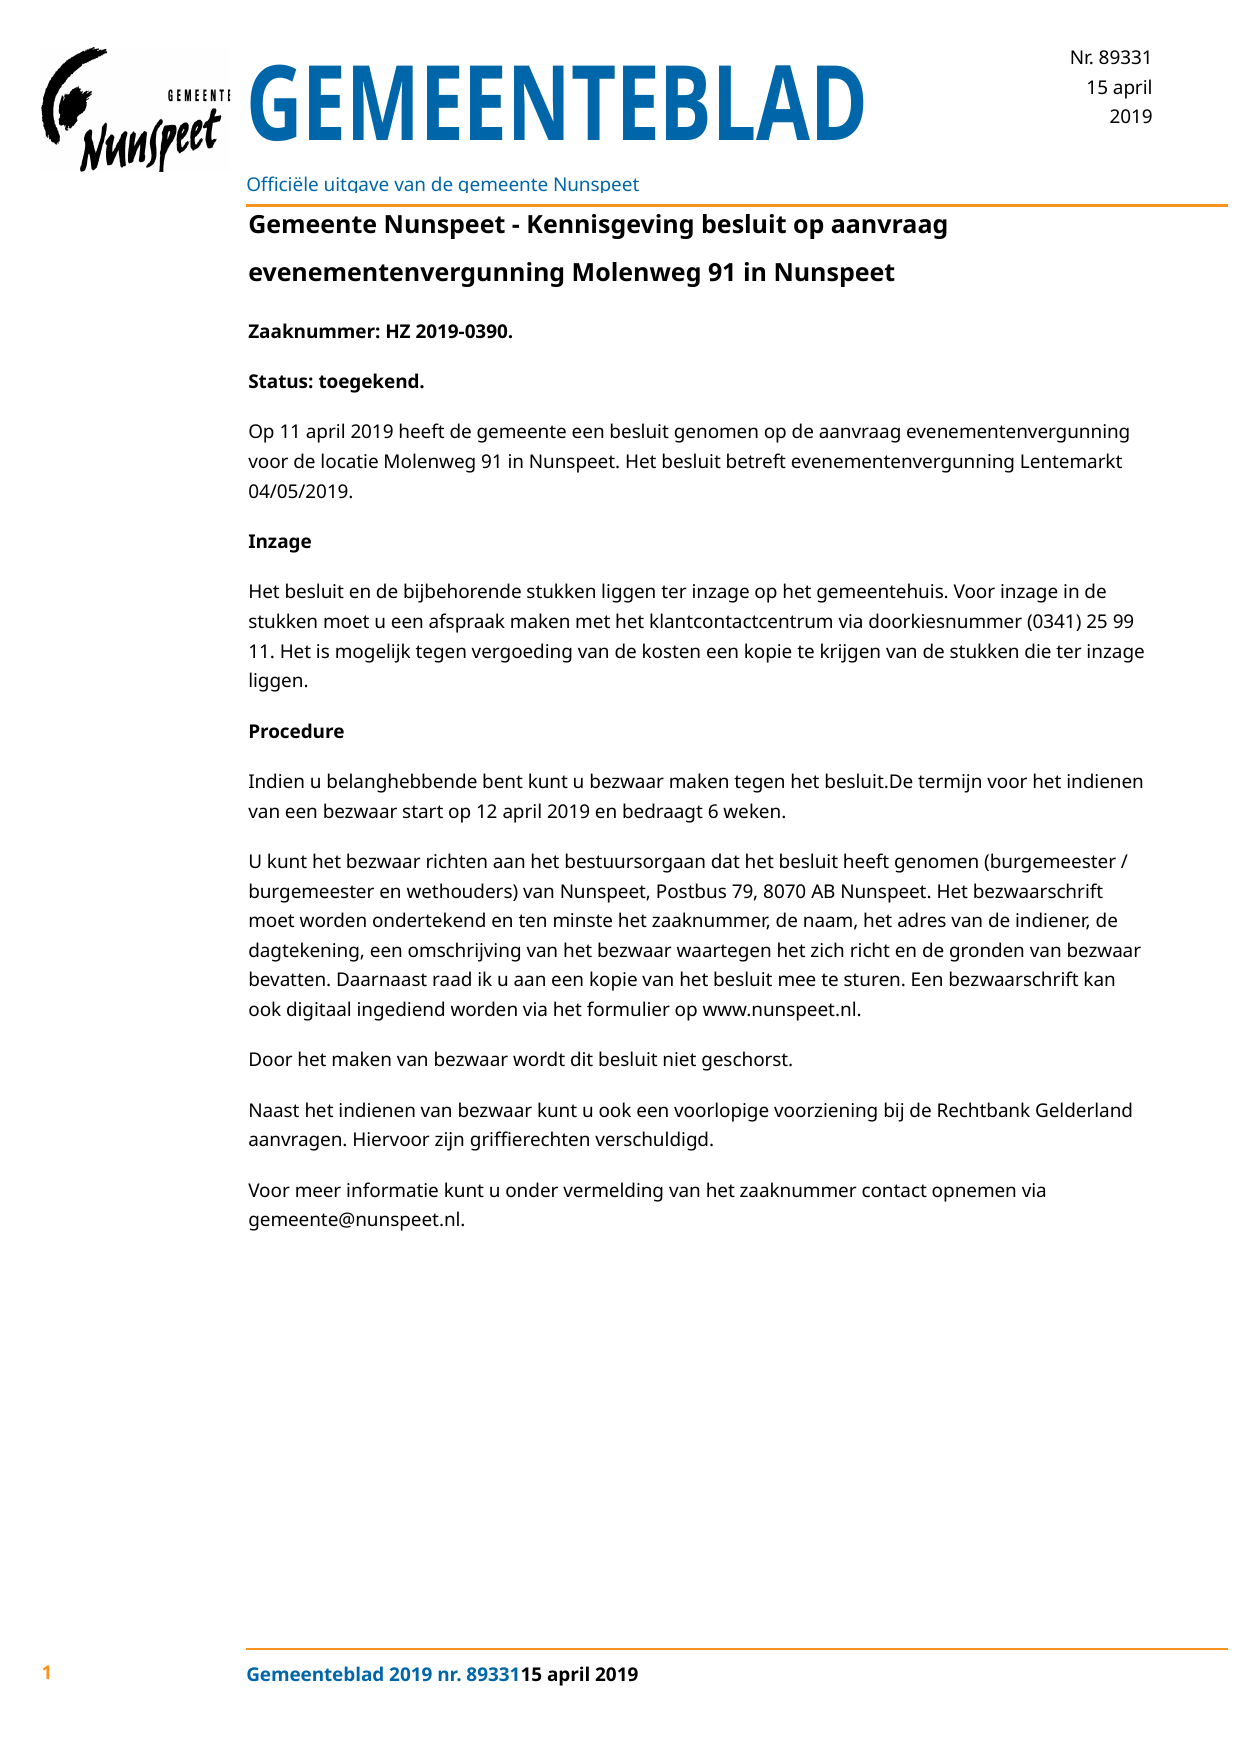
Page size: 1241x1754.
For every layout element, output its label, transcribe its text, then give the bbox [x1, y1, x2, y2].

text Gemeente Nunspeet - Kennisgeving besluit op aanvraag evenementenvergunning Molenweg 91 in Nunspeet [248, 207, 1152, 288]
text Indien u belanghebbende bent kunt u bezwaar maken tegen het besluit.De termijn voor het indienen van een bezwaar start op 12 april 2019 en bedraagt 6 weken. [248, 768, 1152, 824]
text Inzage [248, 528, 1152, 554]
text U kunt het bezwaar richten aan het bestuursorgaan dat het besluit heeft genomen (burgemeester / burgemeester en wethouders) van Nunspeet, Postbus 79, 8070 AB Nunspeet. Het bezwaarschrift moet worden ondertekend en ten minste het zaaknummer, de naam, het adres van de indiener, de dagtekening, een omschrijving van het bezwaar waartegen het zich richt en de gronden van bezwaar bevatten. Daarnaast raad ik u aan een kopie van het besluit mee te sturen. Een bezwaarschrift kan ook digitaal ingediend worden via het formulier op www.nunspeet.nl. [248, 848, 1152, 1022]
text Door het maken van bezwaar wordt dit besluit niet geschorst. [248, 1047, 1152, 1072]
picture [41, 47, 231, 172]
text Op 11 april 2019 heeft de gemeente een besluit genomen op de aanvraag evenementenvergunning voor de locatie Molenweg 91 in Nunspeet. Het besluit betreft evenementenvergunning Lentemarkt 04/05/2019. [248, 419, 1152, 504]
text Voor meer informatie kunt u onder vermelding van het zaaknummer contact opnemen via gemeente@nunspeet.nl. [248, 1177, 1152, 1232]
text Naast het indienen van bezwaar kunt u ook een voorlopige voorziening bij de Rechtbank Gelderland aanvragen. Hiervoor zijn griffierechten verschuldigd. [248, 1097, 1152, 1152]
text Status: toegekend. [248, 368, 1152, 394]
text Procedure [248, 718, 1152, 744]
text Het besluit en de bijbehorende stukken liggen ter inzage op het gemeentehuis. Voor inzage in de stukken moet u een afspraak maken met het klantcontactcentrum via doorkiesnummer (0341) 25 99 11. Het is mogelijk tegen vergoeding van de kosten een kopie te krijgen van de stukken die ter inzage liggen. [248, 579, 1152, 693]
text Zaaknummer: HZ 2019-0390. [248, 318, 1152, 344]
